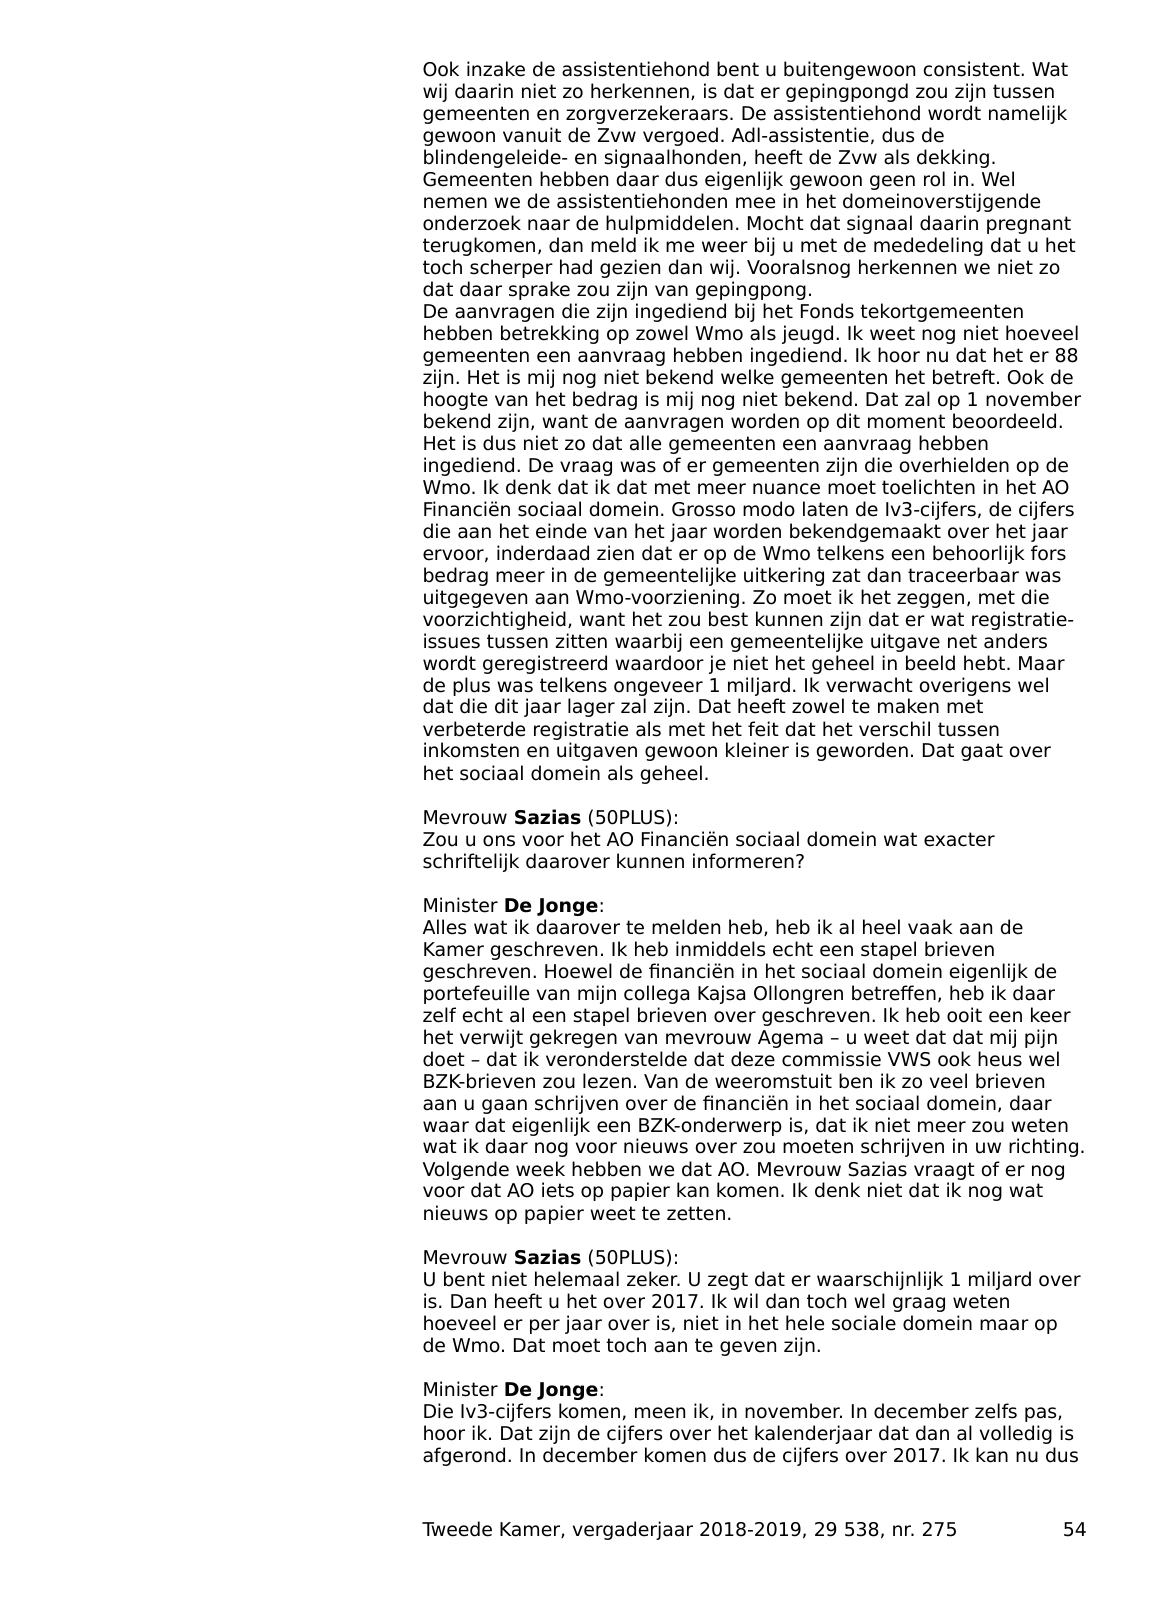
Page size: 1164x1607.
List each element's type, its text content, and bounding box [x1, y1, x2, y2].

text Alles wat ik daarover te melden heb, heb ik al heel vaak aan de Kamer geschreven. Ik heb inmiddels echt een stapel brieven geschreven. Hoewel de financiën in het sociaal domein eigenlijk de portefeuille van mijn collega Kajsa Ollongren betreffen, heb ik daar zelf echt al een stapel brieven over geschreven. Ik heb ooit een keer het verwijt gekregen van mevrouw Agema – u weet dat dat mij pijn doet – dat ik veronderstelde dat deze commissie VWS ook heus wel BZK-brieven zou lezen. Van de weeromstuit ben ik zo veel brieven aan u gaan schrijven over de financiën in het sociaal domein, daar waar dat eigenlijk een BZK-onderwerp is, dat ik niet meer zou weten wat ik daar nog voor nieuws over zou moeten schrijven in uw richting. Volgende week hebben we dat AO. Mevrouw Sazias vraagt of er nog voor dat AO iets op papier kan komen. Ik denk niet dat ik nog wat nieuws op papier weet te zetten. [422, 917, 1087, 1224]
text Mevrouw Sazias (50PLUS): [422, 1247, 1087, 1268]
text Minister De Jonge: [422, 1379, 1087, 1401]
text Ook inzake de assistentiehond bent u buitengewoon consistent. Wat wij daarin niet zo herkennen, is dat er gepingpongd zou zijn tussen gemeenten en zorgverzekeraars. De assistentiehond wordt namelijk gewoon vanuit de Zvw vergoed. Adl-assistentie, dus de blindengeleide- en signaalhonden, heeft de Zvw als dekking. Gemeenten hebben daar dus eigenlijk gewoon geen rol in. Wel nemen we de assistentiehonden mee in het domeinoverstijgende onderzoek naar de hulpmiddelen. Mocht dat signaal daarin pregnant terugkomen, dan meld ik me weer bij u met de mededeling dat u het toch scherper had gezien dan wij. Vooralsnog herkennen we niet zo dat daar sprake zou zijn van gepingpong. [422, 59, 1087, 301]
text Minister De Jonge: [422, 895, 1087, 917]
text De aanvragen die zijn ingediend bij het Fonds tekortgemeenten hebben betrekking op zowel Wmo als jeugd. Ik weet nog niet hoeveel gemeenten een aanvraag hebben ingediend. Ik hoor nu dat het er 88 zijn. Het is mij nog niet bekend welke gemeenten het betreft. Ook de hoogte van het bedrag is mij nog niet bekend. Dat zal op 1 november bekend zijn, want de aanvragen worden op dit moment beoordeeld. Het is dus niet zo dat alle gemeenten een aanvraag hebben ingediend. De vraag was of er gemeenten zijn die overhielden op de Wmo. Ik denk dat ik dat met meer nuance moet toelichten in het AO Financiën sociaal domein. Grosso modo laten de Iv3-cijfers, de cijfers die aan het einde van het jaar worden bekendgemaakt over het jaar ervoor, inderdaad zien dat er op de Wmo telkens een behoorlijk fors bedrag meer in de gemeentelijke uitkering zat dan traceerbaar was uitgegeven aan Wmo-voorziening. Zo moet ik het zeggen, met die voorzichtigheid, want het zou best kunnen zijn dat er wat registratie-issues tussen zitten waarbij een gemeentelijke uitgave net anders wordt geregistreerd waardoor je niet het geheel in beeld hebt. Maar de plus was telkens ongeveer 1 miljard. Ik verwacht overigens wel dat die dit jaar lager zal zijn. Dat heeft zowel te maken met verbeterde registratie als met het feit dat het verschil tussen inkomsten en uitgaven gewoon kleiner is geworden. Dat gaat over het sociaal domein als geheel. [422, 301, 1087, 784]
text Zou u ons voor het AO Financiën sociaal domein wat exacter schriftelijk daarover kunnen informeren? [422, 828, 1087, 872]
text Die Iv3-cijfers komen, meen ik, in november. In december zelfs pas, hoor ik. Dat zijn de cijfers over het kalenderjaar dat dan al volledig is afgerond. In december komen dus de cijfers over 2017. Ik kan nu dus [422, 1401, 1087, 1467]
text Mevrouw Sazias (50PLUS): [422, 807, 1087, 828]
text U bent niet helemaal zeker. U zegt dat er waarschijnlijk 1 miljard over is. Dan heeft u het over 2017. Ik wil dan toch wel graag weten hoeveel er per jaar over is, niet in het hele sociale domein maar op de Wmo. Dat moet toch aan te geven zijn. [422, 1268, 1087, 1356]
